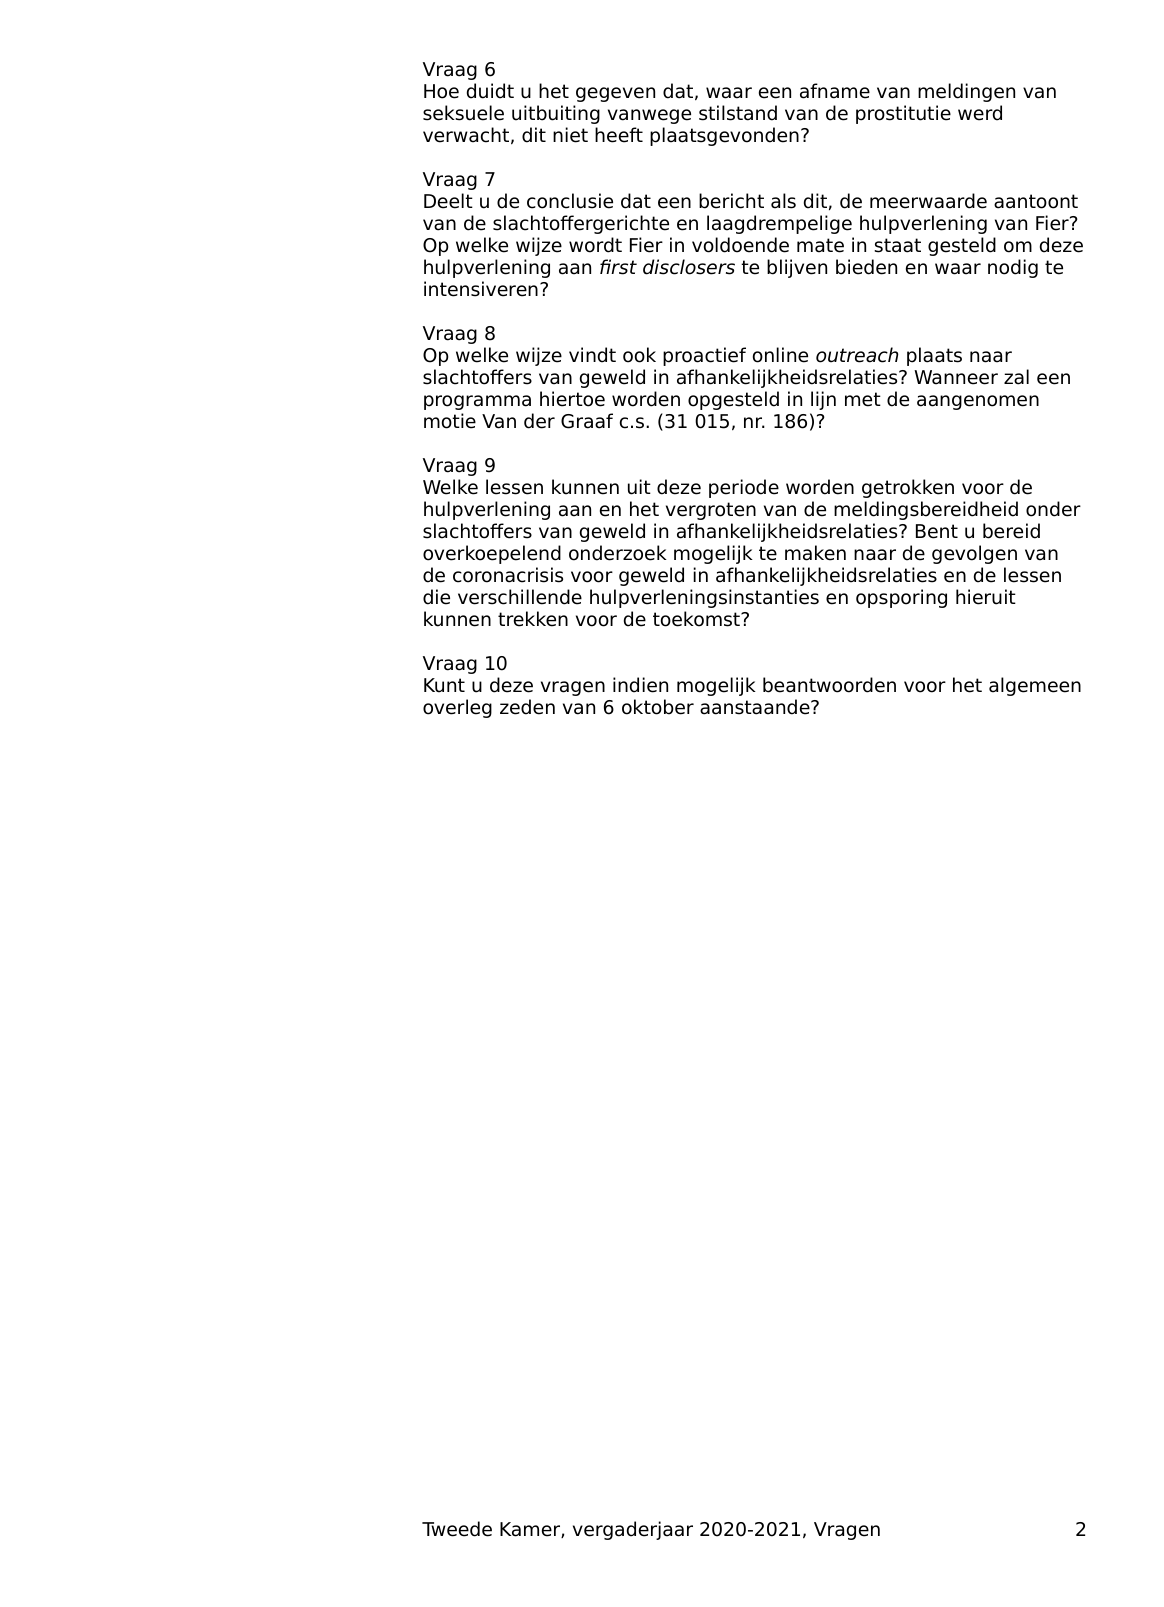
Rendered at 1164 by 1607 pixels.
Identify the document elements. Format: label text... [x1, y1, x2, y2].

text Vraag 6 [422, 59, 1087, 81]
text Vraag 7 [422, 169, 1087, 191]
text Welke lessen kunnen uit deze periode worden getrokken voor de hulpverlening aan en het vergroten van de meldingsbereidheid onder slachtoffers van geweld in afhankelijkheidsrelaties? Bent u bereid overkoepelend onderzoek mogelijk te maken naar de gevolgen van de coronacrisis voor geweld in afhankelijkheidsrelaties en de lessen die verschillende hulpverleningsinstanties en opsporing hieruit kunnen trekken voor de toekomst? [422, 477, 1087, 631]
text Op welke wijze vindt ook proactief online outreach plaats naar slachtoffers van geweld in afhankelijkheidsrelaties? Wanneer zal een programma hiertoe worden opgesteld in lijn met de aangenomen motie Van der Graaf c.s. (31 015, nr. 186)? [422, 345, 1087, 433]
text Vraag 9 [422, 455, 1087, 477]
text Deelt u de conclusie dat een bericht als dit, de meerwaarde aantoont van de slachtoffergerichte en laagdrempelige hulpverlening van Fier? Op welke wijze wordt Fier in voldoende mate in staat gesteld om deze hulpverlening aan first disclosers te blijven bieden en waar nodig te intensiveren? [422, 191, 1087, 301]
text Vraag 10 [422, 653, 1087, 675]
text Vraag 8 [422, 323, 1087, 345]
text Kunt u deze vragen indien mogelijk beantwoorden voor het algemeen overleg zeden van 6 oktober aanstaande? [422, 675, 1087, 719]
text Hoe duidt u het gegeven dat, waar een afname van meldingen van seksuele uitbuiting vanwege stilstand van de prostitutie werd verwacht, dit niet heeft plaatsgevonden? [422, 81, 1087, 147]
